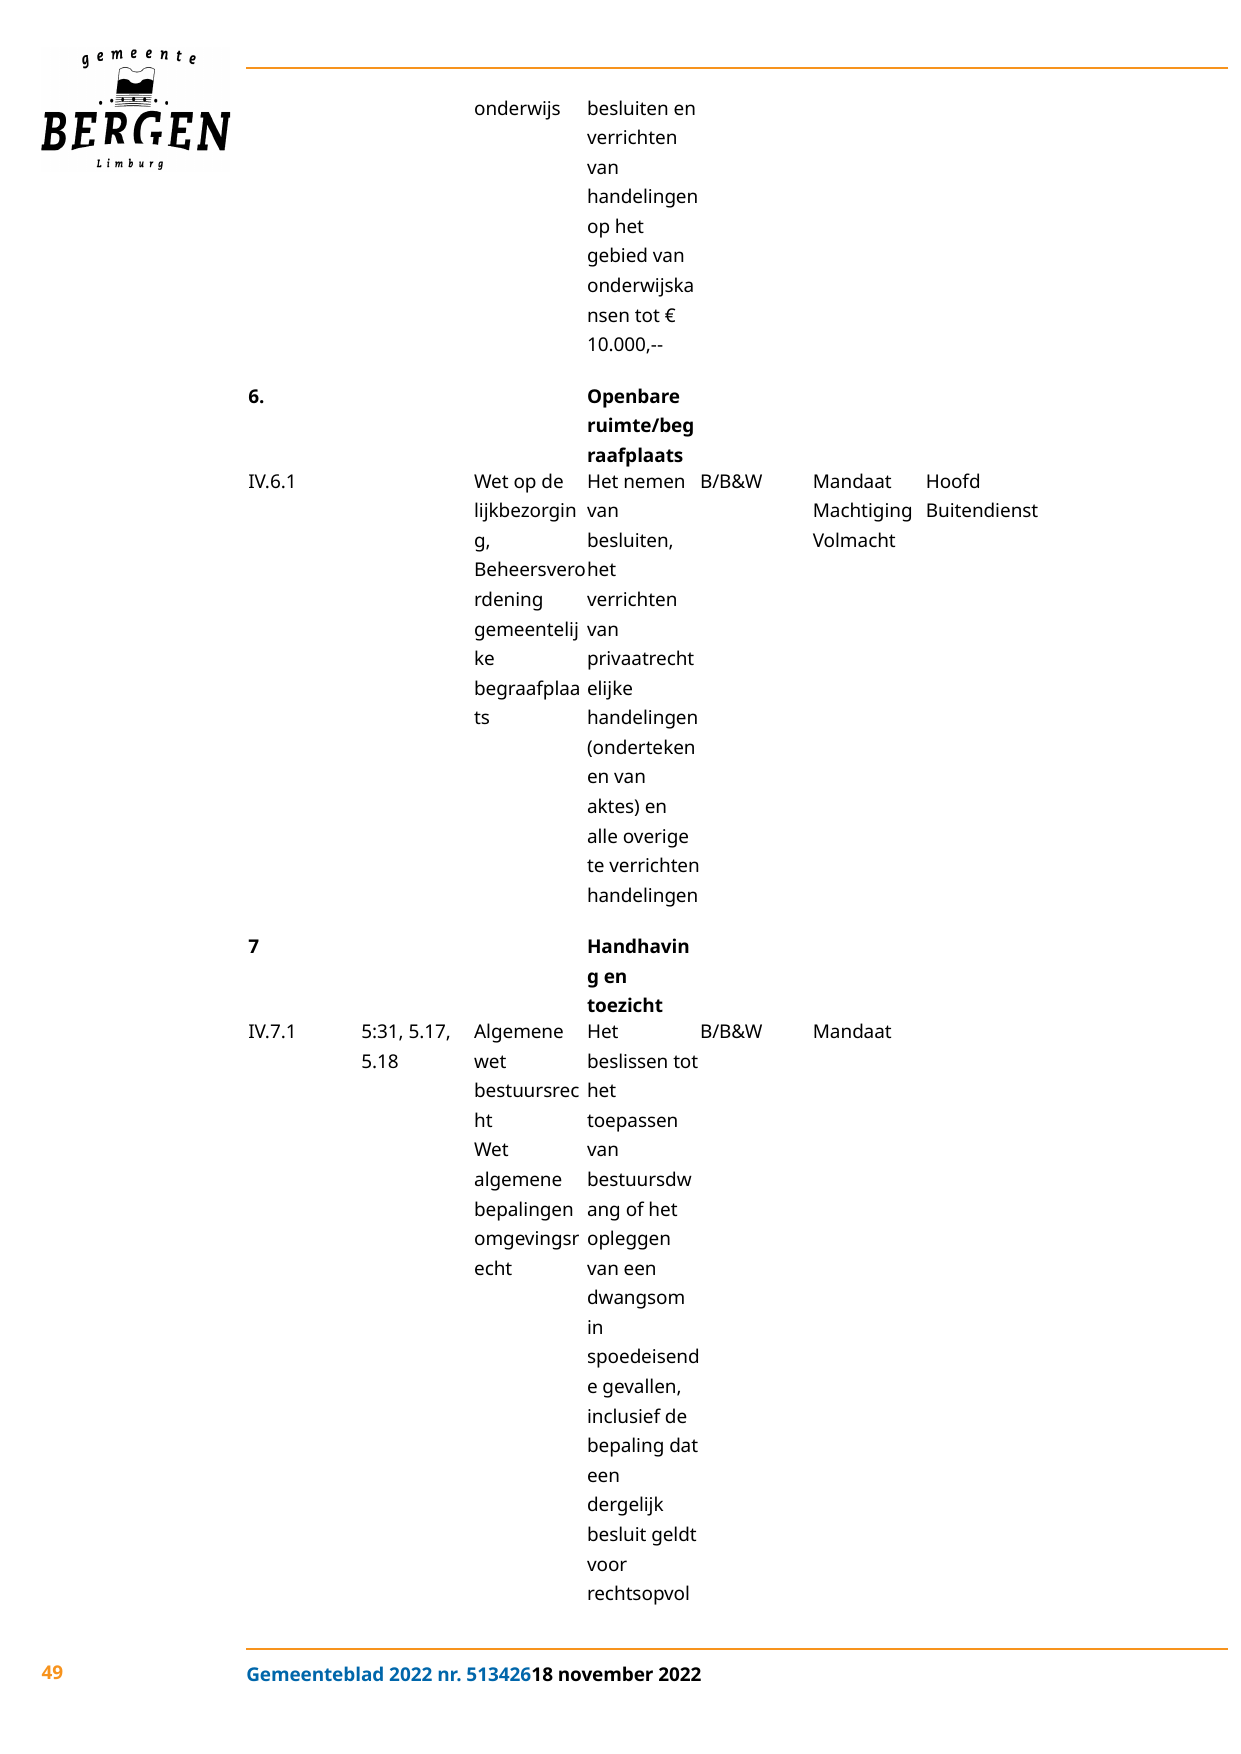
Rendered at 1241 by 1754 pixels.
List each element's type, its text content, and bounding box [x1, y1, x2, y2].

table_cell [1039, 934, 1152, 1018]
table_cell [926, 357, 1038, 383]
table_cell Wet op de lijkbezorging, Beheersverordening gemeentelijke begraafplaats [474, 468, 587, 908]
table_cell B/B&W [700, 468, 813, 908]
table_cell [1039, 1018, 1152, 1606]
table_cell [813, 908, 926, 933]
table_cell [474, 908, 587, 933]
table_cell [474, 383, 587, 468]
table_cell [700, 908, 813, 933]
table_cell [248, 95, 361, 357]
table_cell IV.6.1 [248, 468, 361, 908]
table_cell Mandaat Machtiging Volmacht [813, 468, 926, 908]
table_cell 5:31, 5.17, 5.18 [361, 1018, 474, 1606]
table_cell [700, 95, 813, 357]
table_cell Hoofd Buitendienst [926, 468, 1038, 908]
table_cell [926, 908, 1038, 933]
table_cell besluiten en verrichten van handelingen op het gebied van onderwijskansen tot € 10.000,-- [587, 95, 700, 357]
table_cell 7 [248, 934, 361, 1018]
table_cell [926, 383, 1038, 468]
table_cell Openbare ruimte/begraafplaats [587, 383, 700, 468]
table_cell [361, 357, 474, 383]
table_cell [813, 357, 926, 383]
table_cell [813, 934, 926, 1018]
table_cell [361, 95, 474, 357]
table_cell Het beslissen tot het toepassen van bestuursdwang of het opleggen van een dwangsom in spoedeisende gevallen, inclusief de bepaling dat een dergelijk besluit geldt voor rechtsopvol [587, 1018, 700, 1606]
table_cell [700, 357, 813, 383]
table_cell [1039, 908, 1152, 933]
table_cell Algemene wet bestuursrecht Wet algemene bepalingen omgevingsrecht [474, 1018, 587, 1606]
table_cell Handhaving en toezicht [587, 934, 700, 1018]
table_cell [1039, 383, 1152, 468]
table_cell [474, 934, 587, 1018]
table_cell B/B&W [700, 1018, 813, 1606]
table_cell [700, 383, 813, 468]
table_cell [361, 383, 474, 468]
table_cell [926, 934, 1038, 1018]
table_cell [813, 95, 926, 357]
table_cell [813, 383, 926, 468]
table_cell [587, 357, 700, 383]
picture [41, 47, 231, 172]
table_cell Mandaat [813, 1018, 926, 1606]
table_cell [361, 908, 474, 933]
table_cell [248, 357, 361, 383]
table_cell onderwijs [474, 95, 587, 357]
table_cell [587, 908, 700, 933]
table_cell 6. [248, 383, 361, 468]
table_cell [361, 468, 474, 908]
table_cell [700, 934, 813, 1018]
table_cell Het nemen van besluiten, het verrichten van privaatrechtelijke handelingen (ondertekenen van aktes) en alle overige te verrichten handelingen [587, 468, 700, 908]
table_cell IV.7.1 [248, 1018, 361, 1606]
table_cell [926, 95, 1038, 357]
table_cell [474, 357, 587, 383]
table_cell [1039, 357, 1152, 383]
table_cell [361, 934, 474, 1018]
table_cell [926, 1018, 1038, 1606]
table_cell [1039, 95, 1152, 357]
table_cell [1039, 468, 1152, 908]
table_cell [248, 908, 361, 933]
